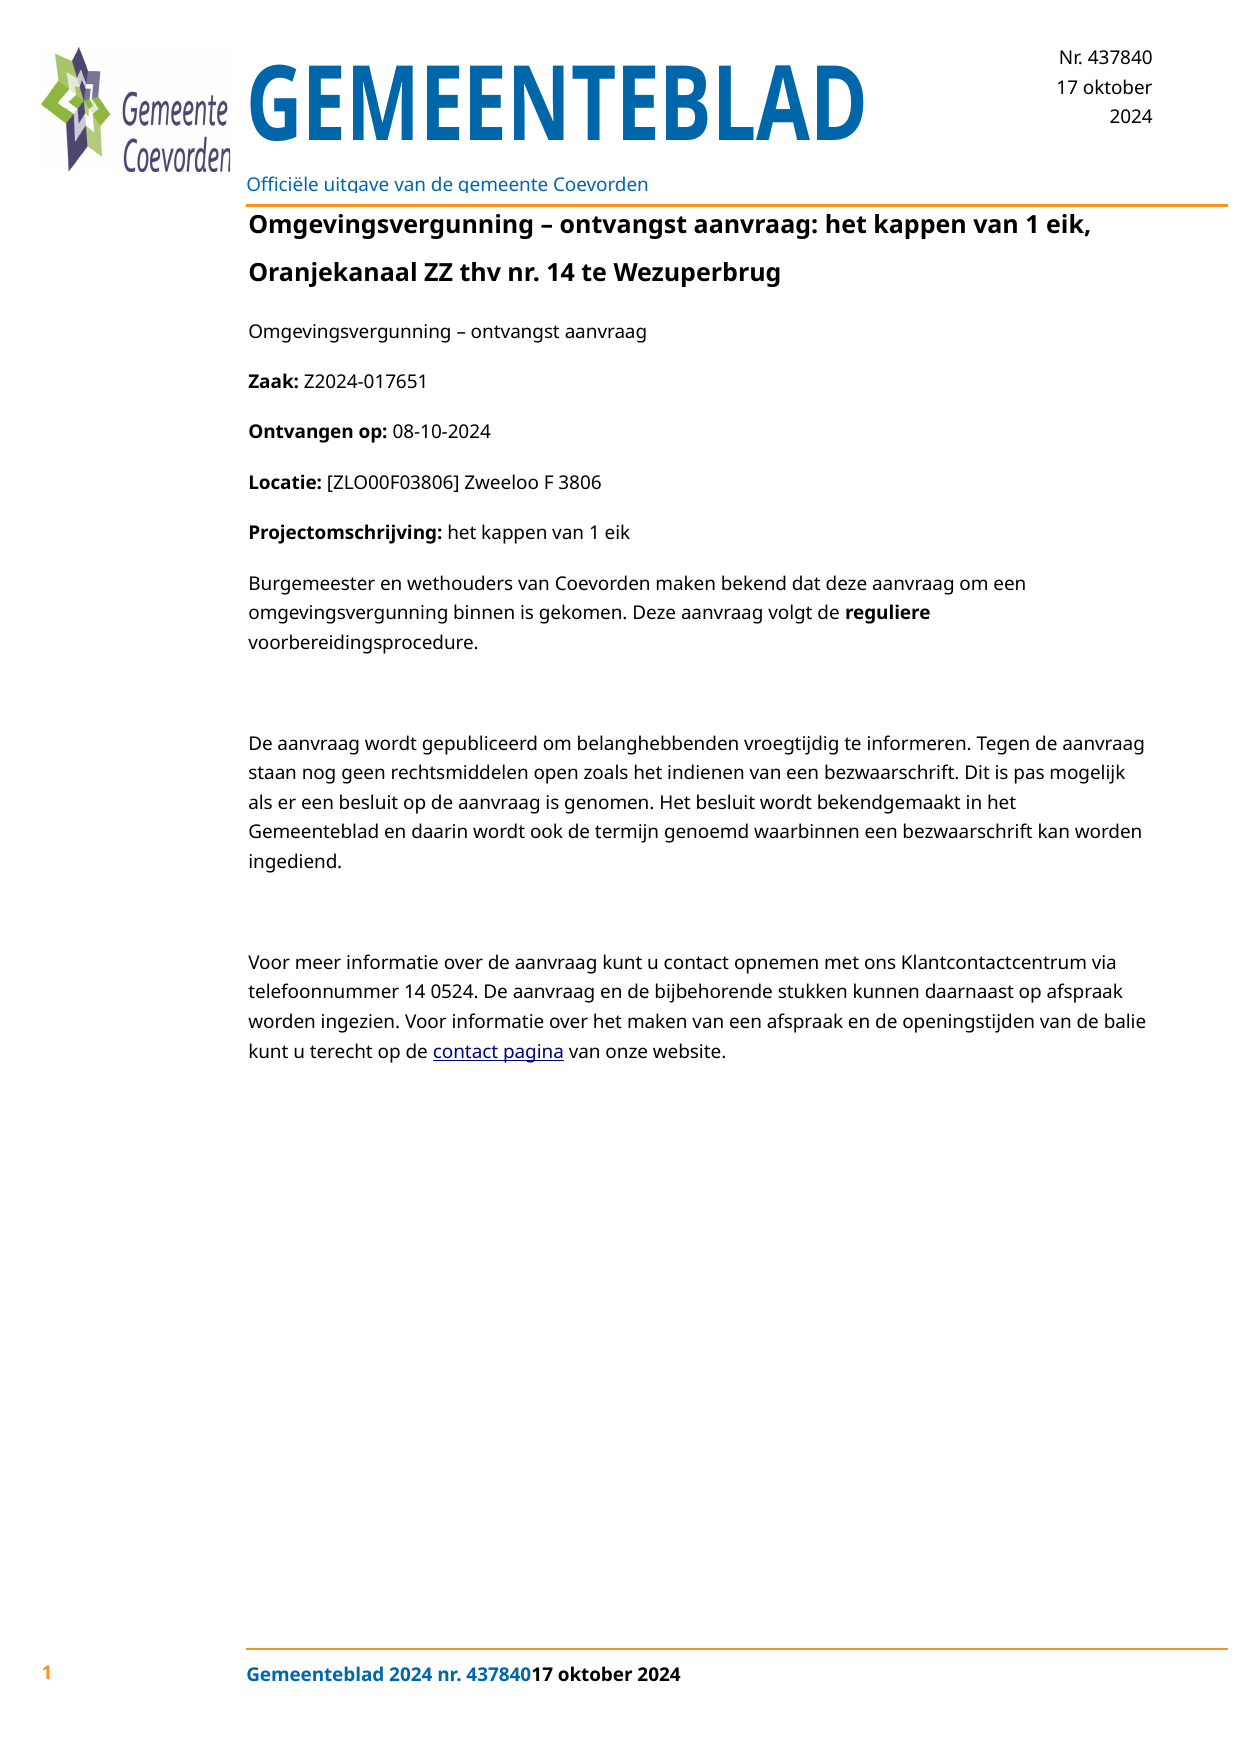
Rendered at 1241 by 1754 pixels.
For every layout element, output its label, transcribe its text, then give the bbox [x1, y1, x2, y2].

picture [41, 47, 231, 172]
text Voor meer informatie over de aanvraag kunt u contact opnemen met ons Klantcontactcentrum via telefoonnummer 14 0524. De aanvraag en de bijbehorende stukken kunnen daarnaast op afspraak worden ingezien. Voor informatie over het maken van een afspraak en de openingstijden van de balie kunt u terecht op de contact pagina van onze website. [248, 949, 1152, 1064]
text Omgevingsvergunning – ontvangst aanvraag [248, 318, 1152, 344]
text De aanvraag wordt gepubliceerd om belanghebbenden vroegtijdig te informeren. Tegen de aanvraag staan nog geen rechtsmiddelen open zoals het indienen van een bezwaarschrift. Dit is pas mogelijk als er een besluit op de aanvraag is genomen. Het besluit wordt bekendgemaakt in het Gemeenteblad en daarin wordt ook de termijn genoemd waarbinnen een bezwaarschrift kan worden ingediend. [248, 730, 1152, 874]
text Ontvangen op: 08-10-2024 [248, 419, 1152, 444]
text Locatie: [ZLO00F03806] Zweeloo F 3806 [248, 469, 1152, 495]
text Projectomschrijving: het kappen van 1 eik [248, 519, 1152, 545]
text Omgevingsvergunning – ontvangst aanvraag: het kappen van 1 eik, Oranjekanaal ZZ thv nr. 14 te Wezuperbrug [248, 207, 1152, 288]
text Zaak: Z2024-017651 [248, 368, 1152, 394]
text Burgemeester en wethouders van Coevorden maken bekend dat deze aanvraag om een omgevingsvergunning binnen is gekomen. Deze aanvraag volgt de reguliere voorbereidingsprocedure. [248, 570, 1152, 655]
